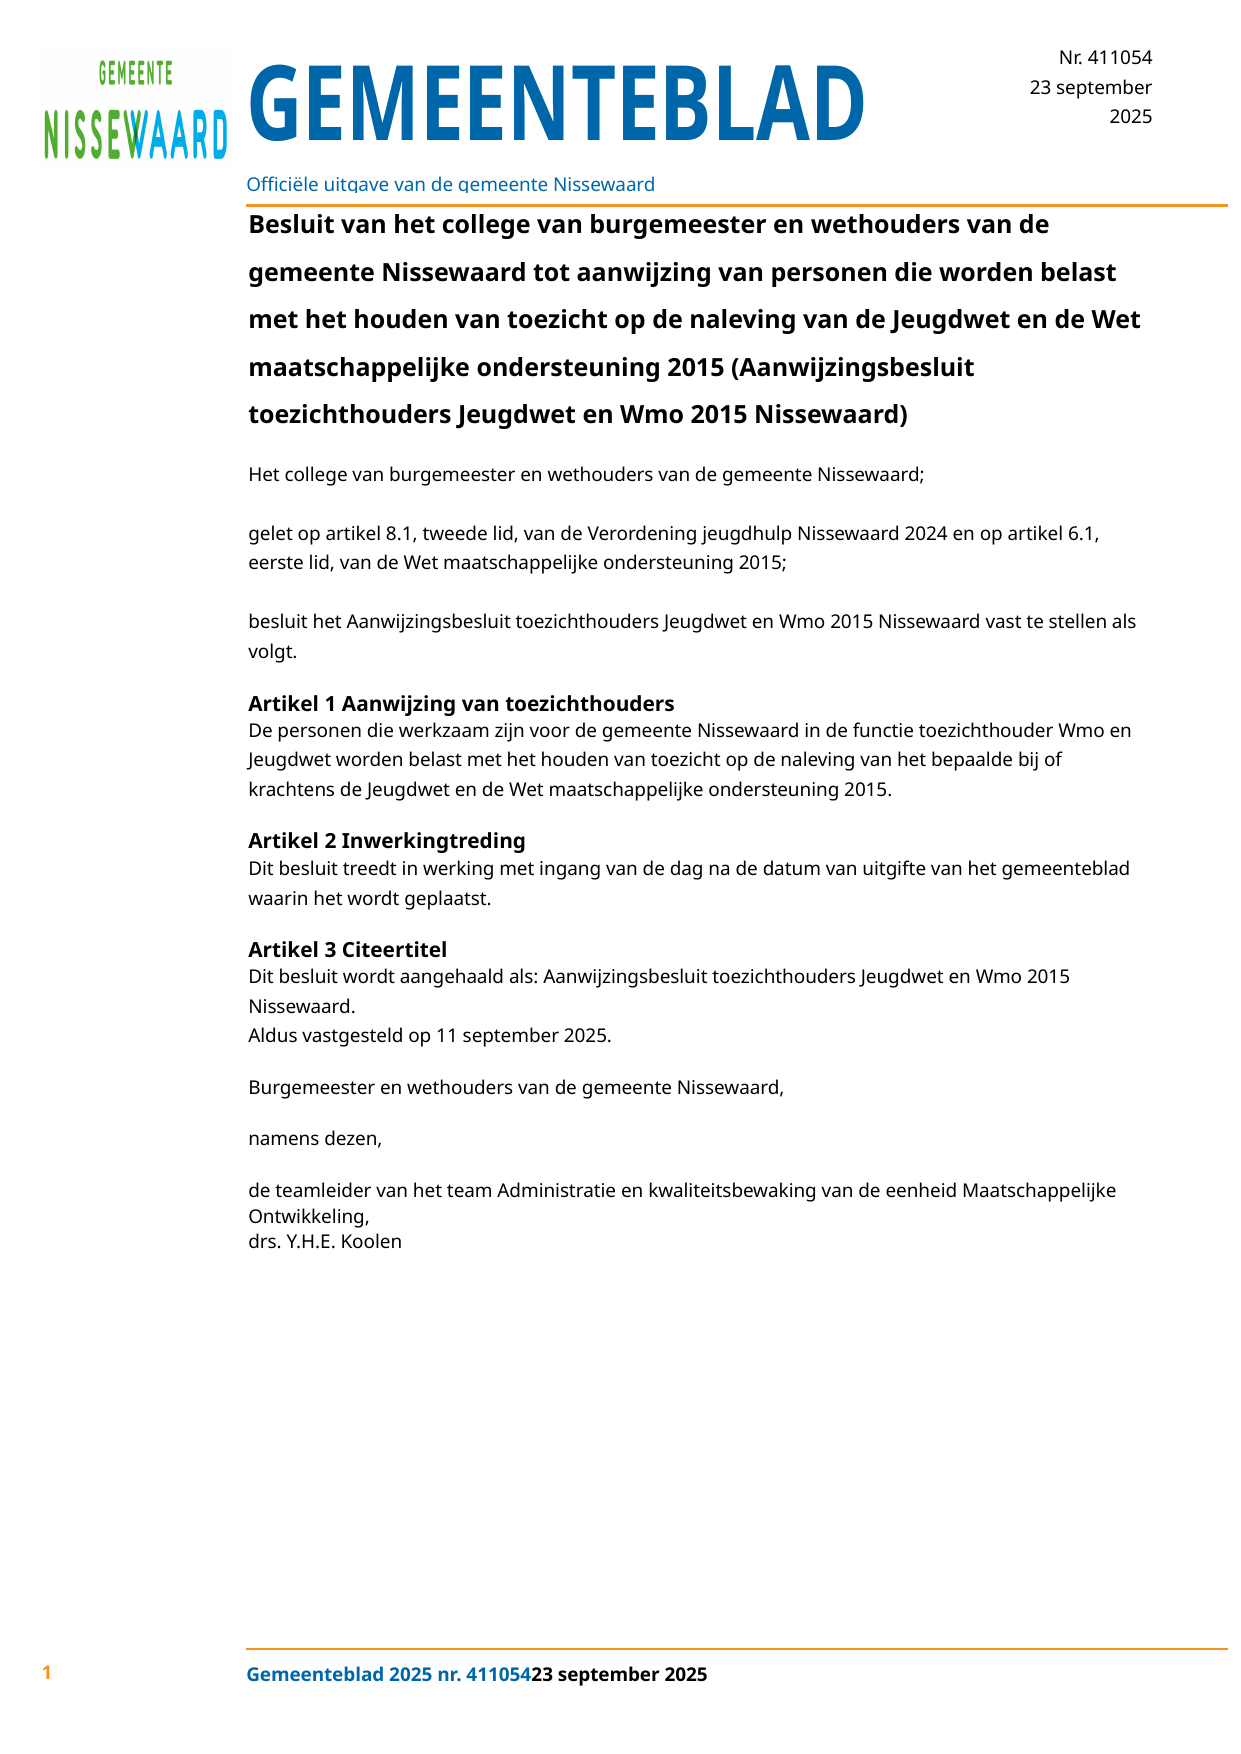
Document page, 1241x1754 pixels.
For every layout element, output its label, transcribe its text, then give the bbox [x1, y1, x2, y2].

text De personen die werkzaam zijn voor de gemeente Nissewaard in de functie toezichthouder Wmo en Jeugdwet worden belast met het houden van toezicht op de naleving van het bepaalde bij of krachtens de Jeugdwet en de Wet maatschappelijke ondersteuning 2015. [248, 717, 1152, 802]
text drs. Y.H.E. Koolen [248, 1228, 1152, 1254]
text namens dezen, [248, 1126, 1152, 1151]
text gelet op artikel 8.1, tweede lid, van de Verordening jeugdhulp Nissewaard 2024 en op artikel 6.1, eerste lid, van de Wet maatschappelijke ondersteuning 2015; [248, 520, 1152, 575]
text Het college van burgemeester en wethouders van de gemeente Nissewaard; [248, 461, 1152, 486]
text besluit het Aanwijzingsbesluit toezichthouders Jeugdwet en Wmo 2015 Nissewaard vast te stellen als volgt. [248, 609, 1152, 664]
text Artikel 2 Inwerkingtreding [248, 827, 1152, 855]
text Besluit van het college van burgemeester en wethouders van de gemeente Nissewaard tot aanwijzing van personen die worden belast met het houden van toezicht op de naleving van de Jeugdwet en de Wet maatschappelijke ondersteuning 2015 (Aanwijzingsbesluit toezichthouders Jeugdwet en Wmo 2015 Nissewaard) [248, 207, 1152, 431]
text Dit besluit wordt aangehaald als: Aanwijzingsbesluit toezichthouders Jeugdwet en Wmo 2015 Nissewaard. [248, 963, 1152, 1019]
picture [41, 47, 231, 172]
text Aldus vastgesteld op 11 september 2025. [248, 1023, 1152, 1048]
text Burgemeester en wethouders van de gemeente Nissewaard, [248, 1074, 1152, 1100]
text de teamleider van het team Administratie en kwaliteitsbewaking van de eenheid Maatschappelijke Ontwikkeling, [248, 1177, 1152, 1228]
text Dit besluit treedt in werking met ingang van de dag na de datum van uitgifte van het gemeenteblad waarin het wordt geplaatst. [248, 855, 1152, 910]
text Artikel 3 Citeertitel [248, 935, 1152, 963]
text Artikel 1 Aanwijzing van toezichthouders [248, 689, 1152, 717]
